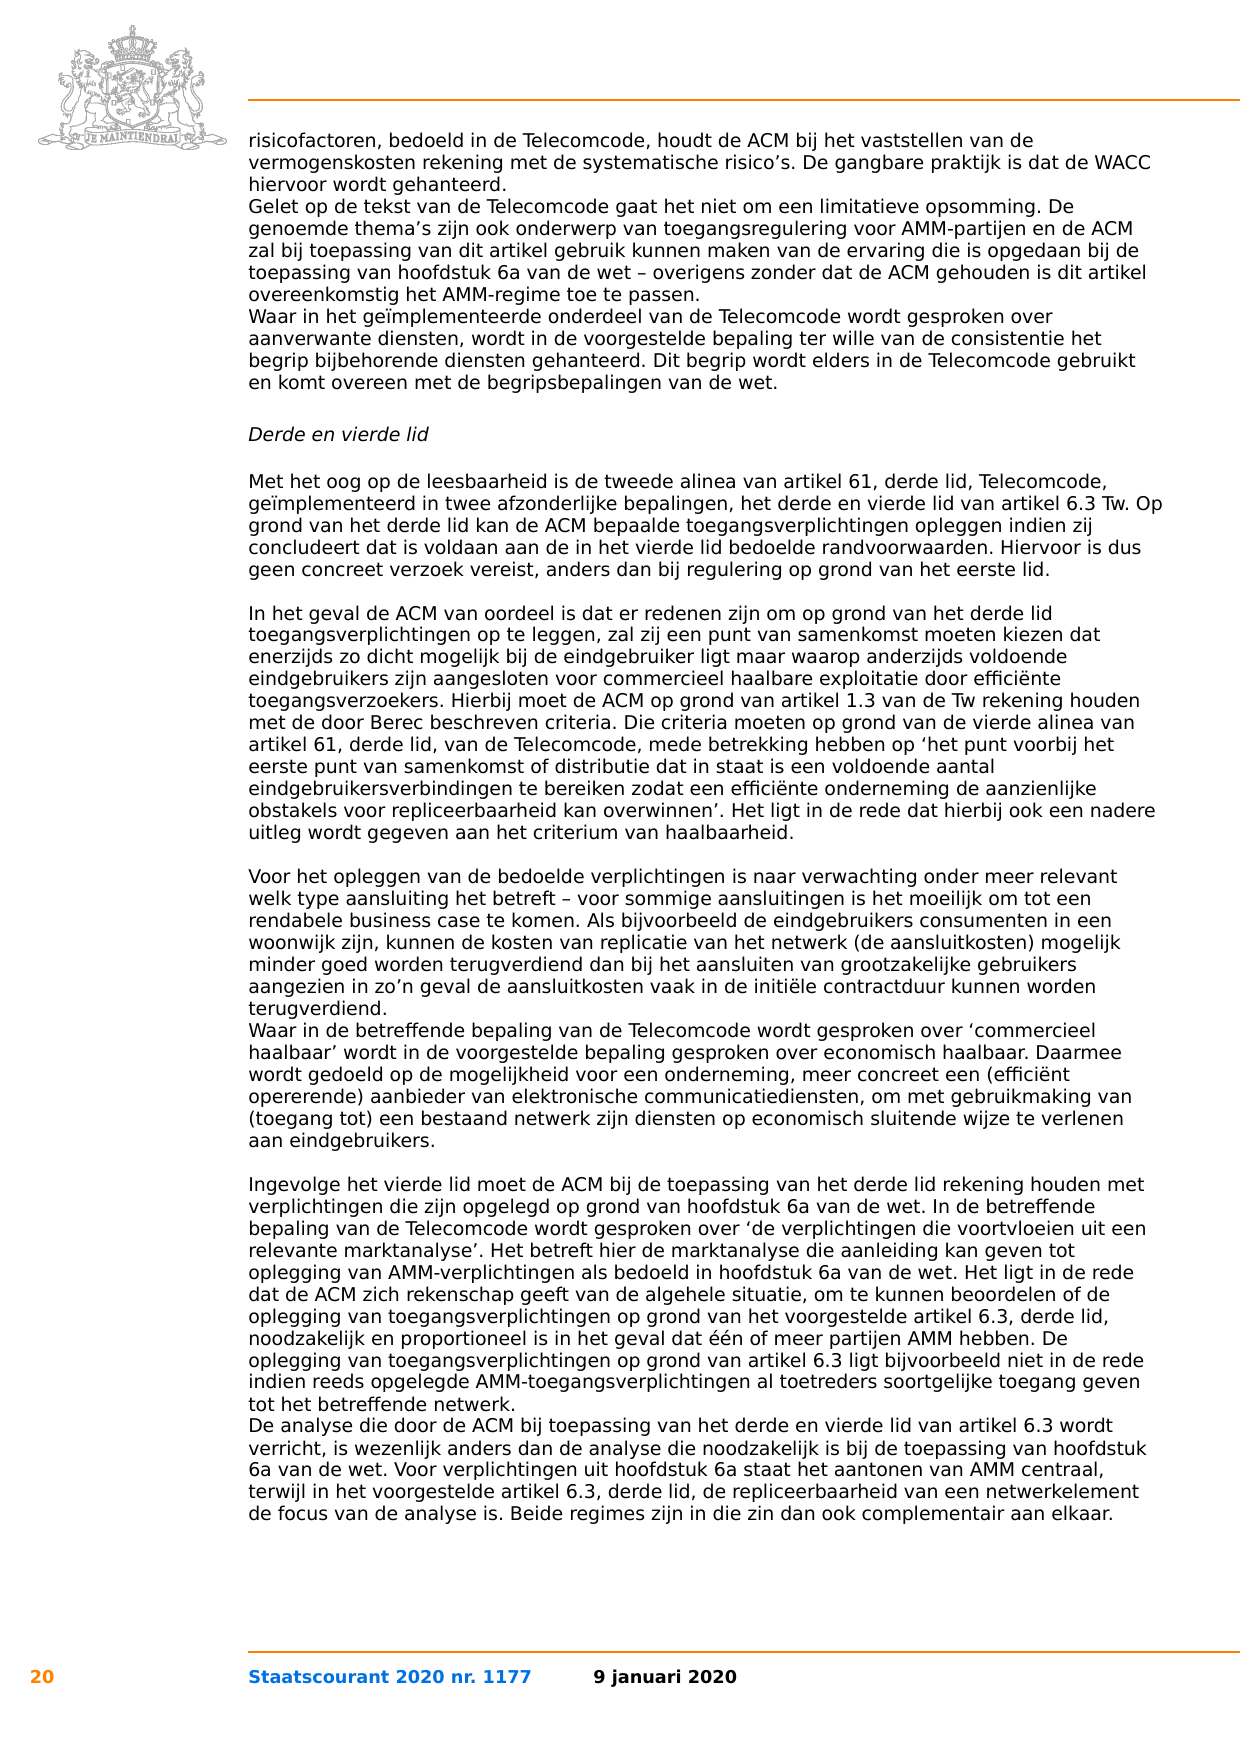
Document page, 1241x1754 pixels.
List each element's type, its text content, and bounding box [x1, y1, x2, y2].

text De analyse die door de ACM bij toepassing van het derde en vierde lid van artikel 6.3 wordt verricht, is wezenlijk anders dan de analyse die noodzakelijk is bij de toepassing van hoofdstuk 6a van de wet. Voor verplichtingen uit hoofdstuk 6a staat het aantonen van AMM centraal, terwijl in het voorgestelde artikel 6.3, derde lid, de repliceerbaarheid van een netwerkelement de focus van de analyse is. Beide regimes zijn in die zin dan ook complementair aan elkaar. [248, 1415, 1163, 1525]
text Waar in de betreffende bepaling van de Telecomcode wordt gesproken over ‘commercieel haalbaar’ wordt in de voorgestelde bepaling gesproken over economisch haalbaar. Daarmee wordt gedoeld op de mogelijkheid voor een onderneming, meer concreet een (efficiënt opererende) aanbieder van elektronische communicatiediensten, om met gebruikmaking van (toegang tot) een bestaand netwerk zijn diensten op economisch sluitende wijze te verlenen aan eindgebruikers. [248, 1020, 1163, 1152]
picture [38, 25, 227, 150]
text Ingevolge het vierde lid moet de ACM bij de toepassing van het derde lid rekening houden met verplichtingen die zijn opgelegd op grond van hoofdstuk 6a van de wet. In de betreffende bepaling van de Telecomcode wordt gesproken over ‘de verplichtingen die voortvloeien uit een relevante marktanalyse’. Het betreft hier de marktanalyse die aanleiding kan geven tot oplegging van AMM-verplichtingen als bedoeld in hoofdstuk 6a van de wet. Het ligt in de rede dat de ACM zich rekenschap geeft van de algehele situatie, om te kunnen beoordelen of de oplegging van toegangsverplichtingen op grond van het voorgestelde artikel 6.3, derde lid, noodzakelijk en proportioneel is in het geval dat één of meer partijen AMM hebben. De oplegging van toegangsverplichtingen op grond van artikel 6.3 ligt bijvoorbeeld niet in de rede indien reeds opgelegde AMM-toegangsverplichtingen al toetreders soortgelijke toegang geven tot het betreffende netwerk. [248, 1174, 1163, 1415]
text In het geval de ACM van oordeel is dat er redenen zijn om op grond van het derde lid toegangsverplichtingen op te leggen, zal zij een punt van samenkomst moeten kiezen dat enerzijds zo dicht mogelijk bij de eindgebruiker ligt maar waarop anderzijds voldoende eindgebruikers zijn aangesloten voor commercieel haalbare exploitatie door efficiënte toegangsverzoekers. Hierbij moet de ACM op grond van artikel 1.3 van de Tw rekening houden met de door Berec beschreven criteria. Die criteria moeten op grond van de vierde alinea van artikel 61, derde lid, van de Telecomcode, mede betrekking hebben op ‘het punt voorbij het eerste punt van samenkomst of distributie dat in staat is een voldoende aantal eindgebruikersverbindingen te bereiken zodat een efficiënte onderneming de aanzienlijke obstakels voor repliceerbaarheid kan overwinnen’. Het ligt in de rede dat hierbij ook een nadere uitleg wordt gegeven aan het criterium van haalbaarheid. [248, 602, 1163, 844]
text Voor het opleggen van de bedoelde verplichtingen is naar verwachting onder meer relevant welk type aansluiting het betreft – voor sommige aansluitingen is het moeilijk om tot een rendabele business case te komen. Als bijvoorbeeld de eindgebruikers consumenten in een woonwijk zijn, kunnen de kosten van replicatie van het netwerk (de aansluitkosten) mogelijk minder goed worden terugverdiend dan bij het aansluiten van grootzakelijke gebruikers aangezien in zo’n geval de aansluitkosten vaak in de initiële contractduur kunnen worden terugverdiend. [248, 866, 1163, 1020]
text Waar in het geïmplementeerde onderdeel van de Telecomcode wordt gesproken over aanverwante diensten, wordt in de voorgestelde bepaling ter wille van de consistentie het begrip bijbehorende diensten gehanteerd. Dit begrip wordt elders in de Telecomcode gebruikt en komt overeen met de begripsbepalingen van de wet. [248, 306, 1163, 394]
text Met het oog op de leesbaarheid is de tweede alinea van artikel 61, derde lid, Telecomcode, geïmplementeerd in twee afzonderlijke bepalingen, het derde en vierde lid van artikel 6.3 Tw. Op grond van het derde lid kan de ACM bepaalde toegangsverplichtingen opleggen indien zij concludeert dat is voldaan aan de in het vierde lid bedoelde randvoorwaarden. Hiervoor is dus geen concreet verzoek vereist, anders dan bij regulering op grond van het eerste lid. [248, 471, 1163, 581]
text risicofactoren, bedoeld in de Telecomcode, houdt de ACM bij het vaststellen van de vermogenskosten rekening met de systematische risico’s. De gangbare praktijk is dat de WACC hiervoor wordt gehanteerd. [248, 130, 1163, 196]
subtitle Derde en vierde lid [248, 424, 1163, 446]
text Gelet op de tekst van de Telecomcode gaat het niet om een limitatieve opsomming. De genoemde thema’s zijn ook onderwerp van toegangsregulering voor AMM-partijen en de ACM zal bij toepassing van dit artikel gebruik kunnen maken van de ervaring die is opgedaan bij de toepassing van hoofdstuk 6a van de wet – overigens zonder dat de ACM gehouden is dit artikel overeenkomstig het AMM-regime toe te passen. [248, 196, 1163, 306]
